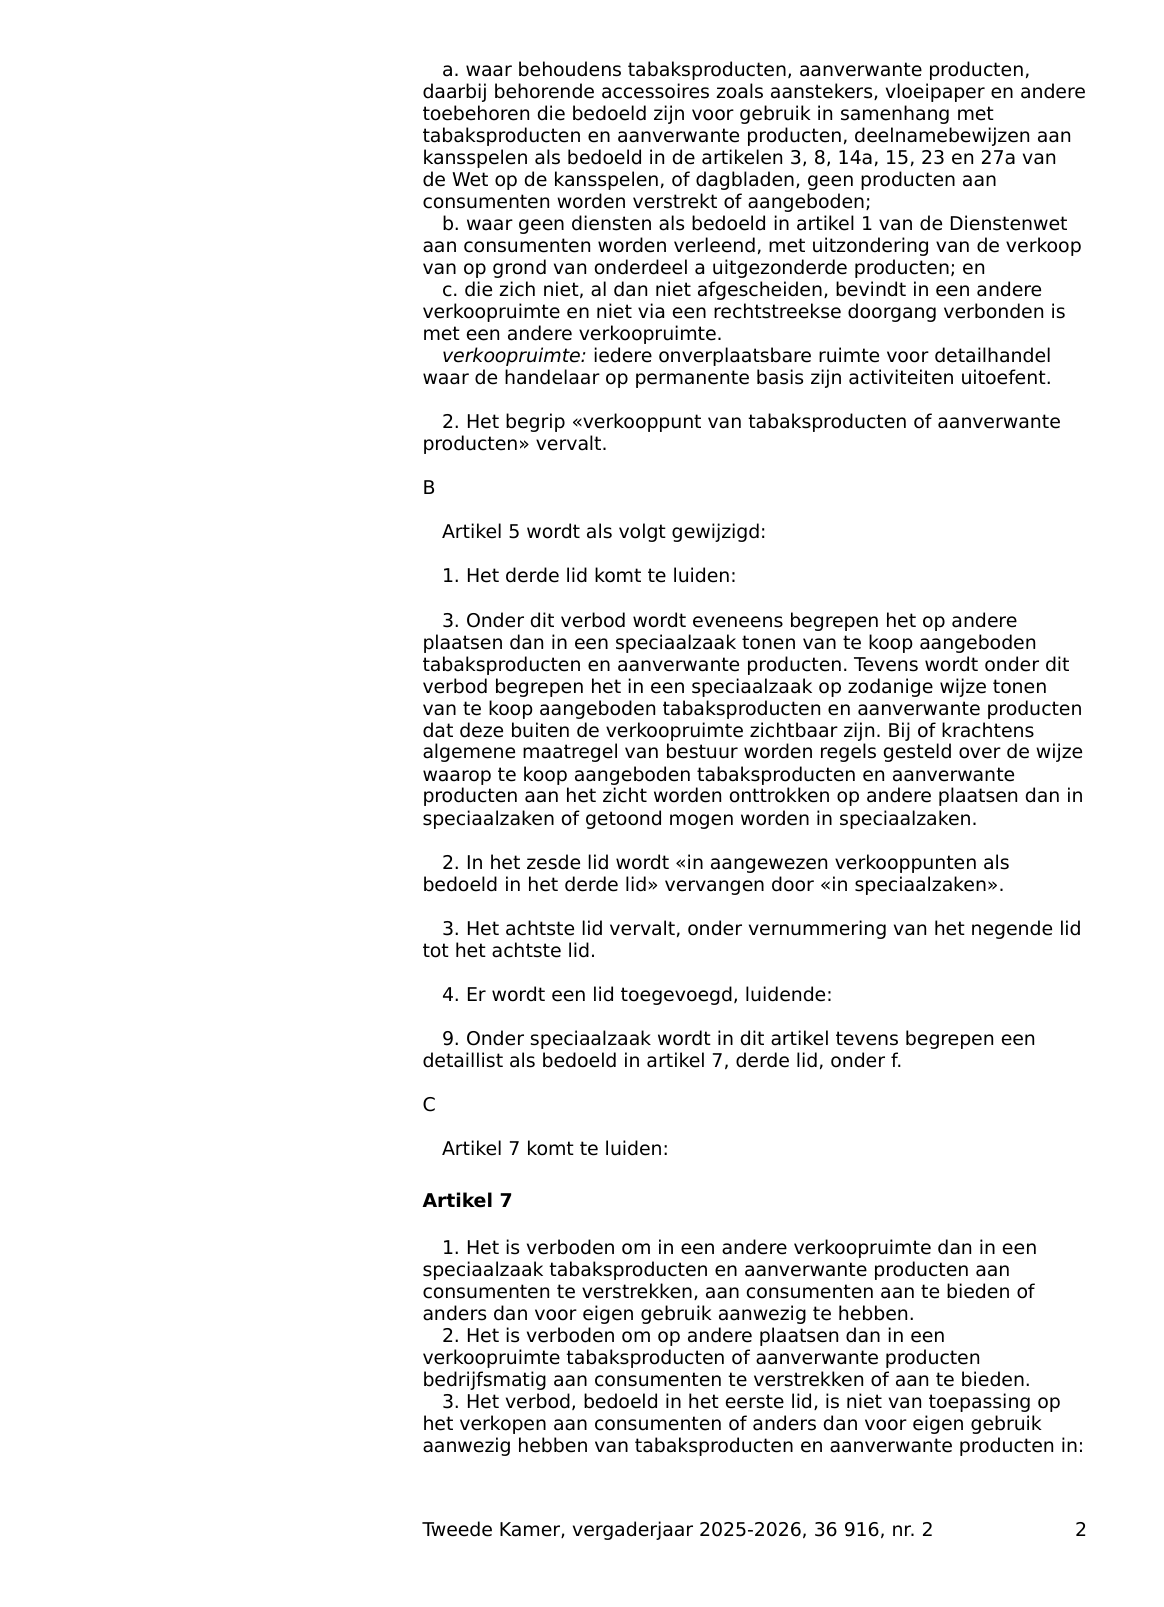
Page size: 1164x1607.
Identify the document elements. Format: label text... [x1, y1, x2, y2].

text Artikel 7 komt te luiden: [422, 1138, 1087, 1160]
text Artikel 5 wordt als volgt gewijzigd: [422, 521, 1087, 543]
text 1. Het derde lid komt te luiden: [422, 565, 1087, 587]
text 2. Het begrip «verkooppunt van tabaksproducten of aanverwante producten» vervalt. [422, 411, 1087, 455]
text 3. Onder dit verbod wordt eveneens begrepen het op andere plaatsen dan in een speciaalzaak tonen van te koop aangeboden tabaksproducten en aanverwante producten. Tevens wordt onder dit verbod begrepen het in een speciaalzaak op zodanige wijze tonen van te koop aangeboden tabaksproducten en aanverwante producten dat deze buiten de verkoopruimte zichtbaar zijn. Bij of krachtens algemene maatregel van bestuur worden regels gesteld over de wijze waarop te koop aangeboden tabaksproducten en aanverwante producten aan het zicht worden onttrokken op andere plaatsen dan in speciaalzaken of getoond mogen worden in speciaalzaken. [422, 609, 1087, 829]
subtitle Artikel 7 [422, 1190, 1087, 1212]
text B [422, 477, 1087, 499]
text a. waar behoudens tabaksproducten, aanverwante producten, daarbij behorende accessoires zoals aanstekers, vloeipaper en andere toebehoren die bedoeld zijn voor gebruik in samenhang met tabaksproducten en aanverwante producten, deelnamebewijzen aan kansspelen als bedoeld in de artikelen 3, 8, 14a, 15, 23 en 27a van de Wet op de kansspelen, of dagbladen, geen producten aan consumenten worden verstrekt of aangeboden; [422, 59, 1087, 213]
text 2. In het zesde lid wordt «in aangewezen verkooppunten als bedoeld in het derde lid» vervangen door «in speciaalzaken». [422, 852, 1087, 896]
text 4. Er wordt een lid toegevoegd, luidende: [422, 984, 1087, 1006]
text 3. Het achtste lid vervalt, onder vernummering van het negende lid tot het achtste lid. [422, 918, 1087, 962]
text 2. Het is verboden om op andere plaatsen dan in een verkoopruimte tabaksproducten of aanverwante producten bedrijfsmatig aan consumenten te verstrekken of aan te bieden. [422, 1325, 1087, 1391]
text b. waar geen diensten als bedoeld in artikel 1 van de Dienstenwet aan consumenten worden verleend, met uitzondering van de verkoop van op grond van onderdeel a uitgezonderde producten; en [422, 213, 1087, 279]
text C [422, 1094, 1087, 1116]
text 3. Het verbod, bedoeld in het eerste lid, is niet van toepassing op het verkopen aan consumenten of anders dan voor eigen gebruik aanwezig hebben van tabaksproducten en aanverwante producten in: [422, 1391, 1087, 1457]
text verkoopruimte: iedere onverplaatsbare ruimte voor detailhandel waar de handelaar op permanente basis zijn activiteiten uitoefent. [422, 345, 1087, 389]
text 9. Onder speciaalzaak wordt in dit artikel tevens begrepen een detaillist als bedoeld in artikel 7, derde lid, onder f. [422, 1028, 1087, 1072]
text c. die zich niet, al dan niet afgescheiden, bevindt in een andere verkoopruimte en niet via een rechtstreekse doorgang verbonden is met een andere verkoopruimte. [422, 279, 1087, 345]
text 1. Het is verboden om in een andere verkoopruimte dan in een speciaalzaak tabaksproducten en aanverwante producten aan consumenten te verstrekken, aan consumenten aan te bieden of anders dan voor eigen gebruik aanwezig te hebben. [422, 1237, 1087, 1325]
